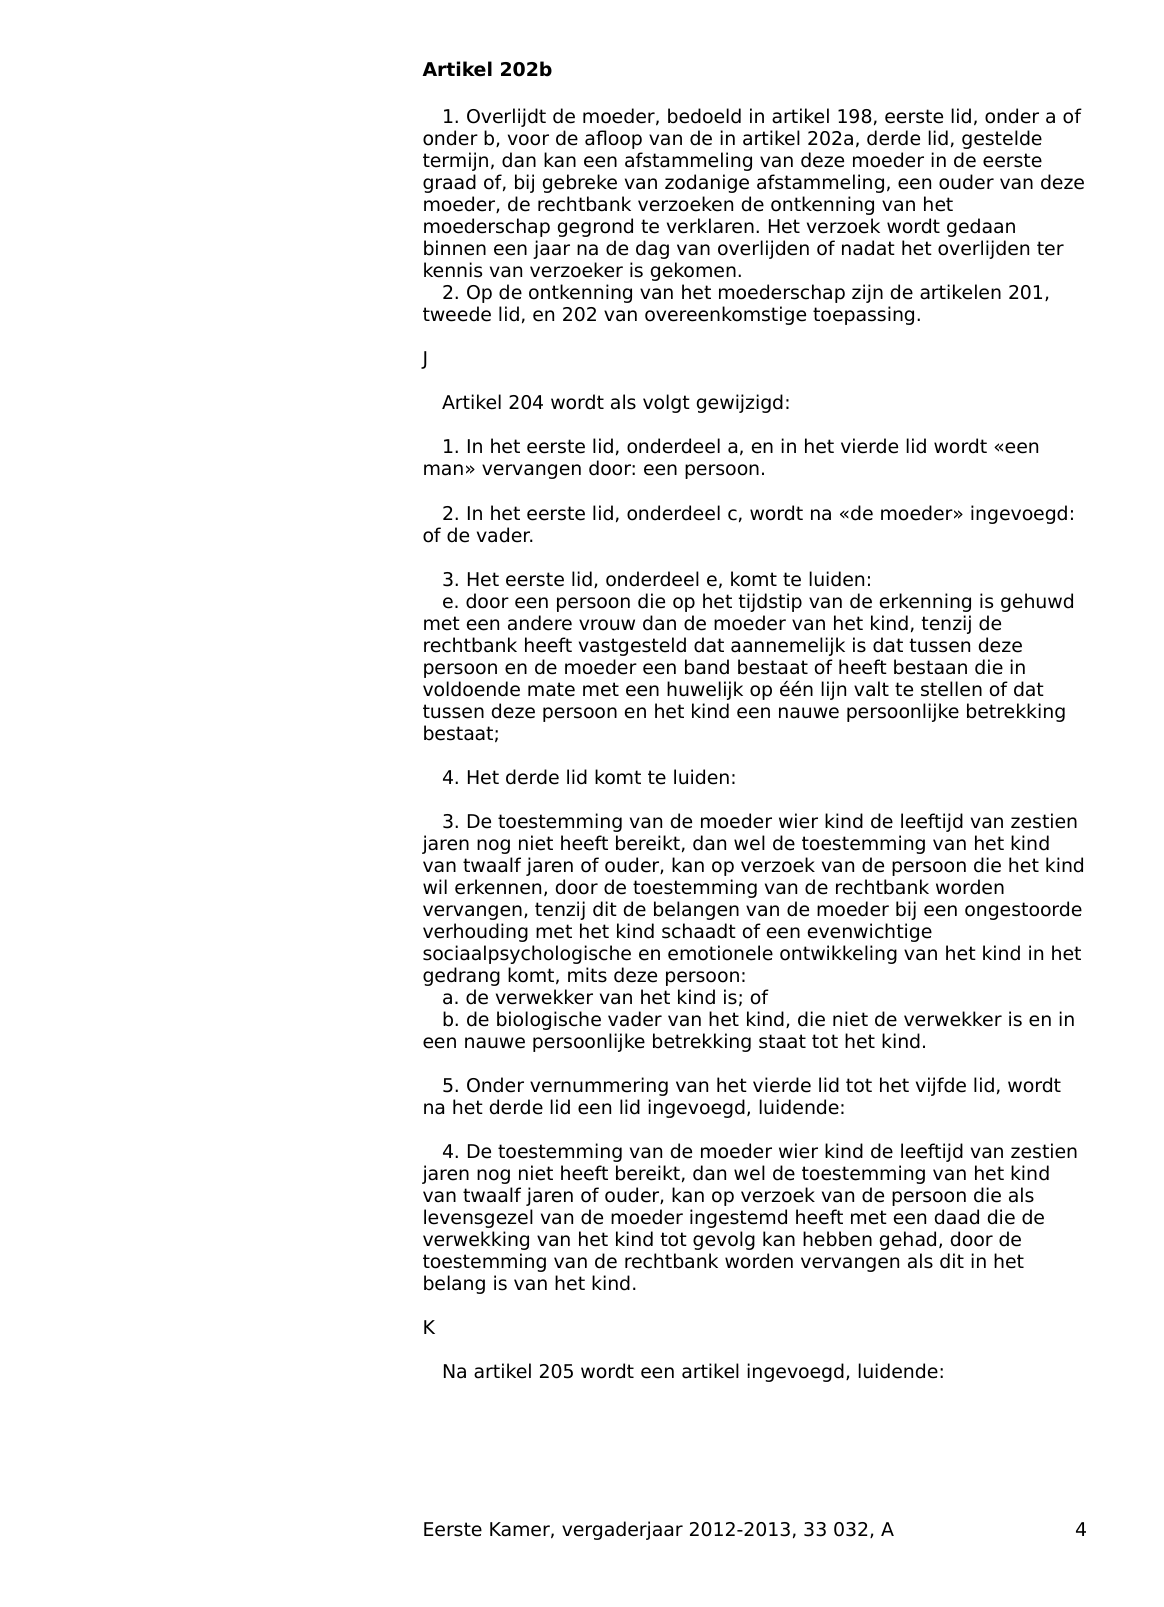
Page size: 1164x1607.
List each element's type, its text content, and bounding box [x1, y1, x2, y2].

text 3. De toestemming van de moeder wier kind de leeftijd van zestien jaren nog niet heeft bereikt, dan wel de toestemming van het kind van twaalf jaren of ouder, kan op verzoek van de persoon die het kind wil erkennen, door de toestemming van de rechtbank worden vervangen, tenzij dit de belangen van de moeder bij een ongestoorde verhouding met het kind schaadt of een evenwichtige sociaalpsychologische en emotionele ontwikkeling van het kind in het gedrang komt, mits deze persoon: [422, 811, 1087, 987]
text a. de verwekker van het kind is; of [422, 987, 1087, 1009]
subtitle Artikel 202b [422, 59, 1087, 81]
text K [422, 1317, 1087, 1339]
text 4. Het derde lid komt te luiden: [422, 767, 1087, 789]
text Na artikel 205 wordt een artikel ingevoegd, luidende: [422, 1361, 1087, 1383]
text 1. In het eerste lid, onderdeel a, en in het vierde lid wordt «een man» vervangen door: een persoon. [422, 436, 1087, 480]
text e. door een persoon die op het tijdstip van de erkenning is gehuwd met een andere vrouw dan de moeder van het kind, tenzij de rechtbank heeft vastgesteld dat aannemelijk is dat tussen deze persoon en de moeder een band bestaat of heeft bestaan die in voldoende mate met een huwelijk op één lijn valt te stellen of dat tussen deze persoon en het kind een nauwe persoonlijke betrekking bestaat; [422, 591, 1087, 744]
text 5. Onder vernummering van het vierde lid tot het vijfde lid, wordt na het derde lid een lid ingevoegd, luidende: [422, 1075, 1087, 1119]
text 3. Het eerste lid, onderdeel e, komt te luiden: [422, 569, 1087, 591]
text 1. Overlijdt de moeder, bedoeld in artikel 198, eerste lid, onder a of onder b, voor de afloop van de in artikel 202a, derde lid, gestelde termijn, dan kan een afstammeling van deze moeder in de eerste graad of, bij gebreke van zodanige afstammeling, een ouder van deze moeder, de rechtbank verzoeken de ontkenning van het moederschap gegrond te verklaren. Het verzoek wordt gedaan binnen een jaar na de dag van overlijden of nadat het overlijden ter kennis van verzoeker is gekomen. [422, 106, 1087, 282]
text 2. Op de ontkenning van het moederschap zijn de artikelen 201, tweede lid, en 202 van overeenkomstige toepassing. [422, 282, 1087, 326]
text 2. In het eerste lid, onderdeel c, wordt na «de moeder» ingevoegd: of de vader. [422, 502, 1087, 546]
text 4. De toestemming van de moeder wier kind de leeftijd van zestien jaren nog niet heeft bereikt, dan wel de toestemming van het kind van twaalf jaren of ouder, kan op verzoek van de persoon die als levensgezel van de moeder ingestemd heeft met een daad die de verwekking van het kind tot gevolg kan hebben gehad, door de toestemming van de rechtbank worden vervangen als dit in het belang is van het kind. [422, 1141, 1087, 1295]
text J [422, 348, 1087, 370]
text b. de biologische vader van het kind, die niet de verwekker is en in een nauwe persoonlijke betrekking staat tot het kind. [422, 1009, 1087, 1053]
text Artikel 204 wordt als volgt gewijzigd: [422, 392, 1087, 414]
